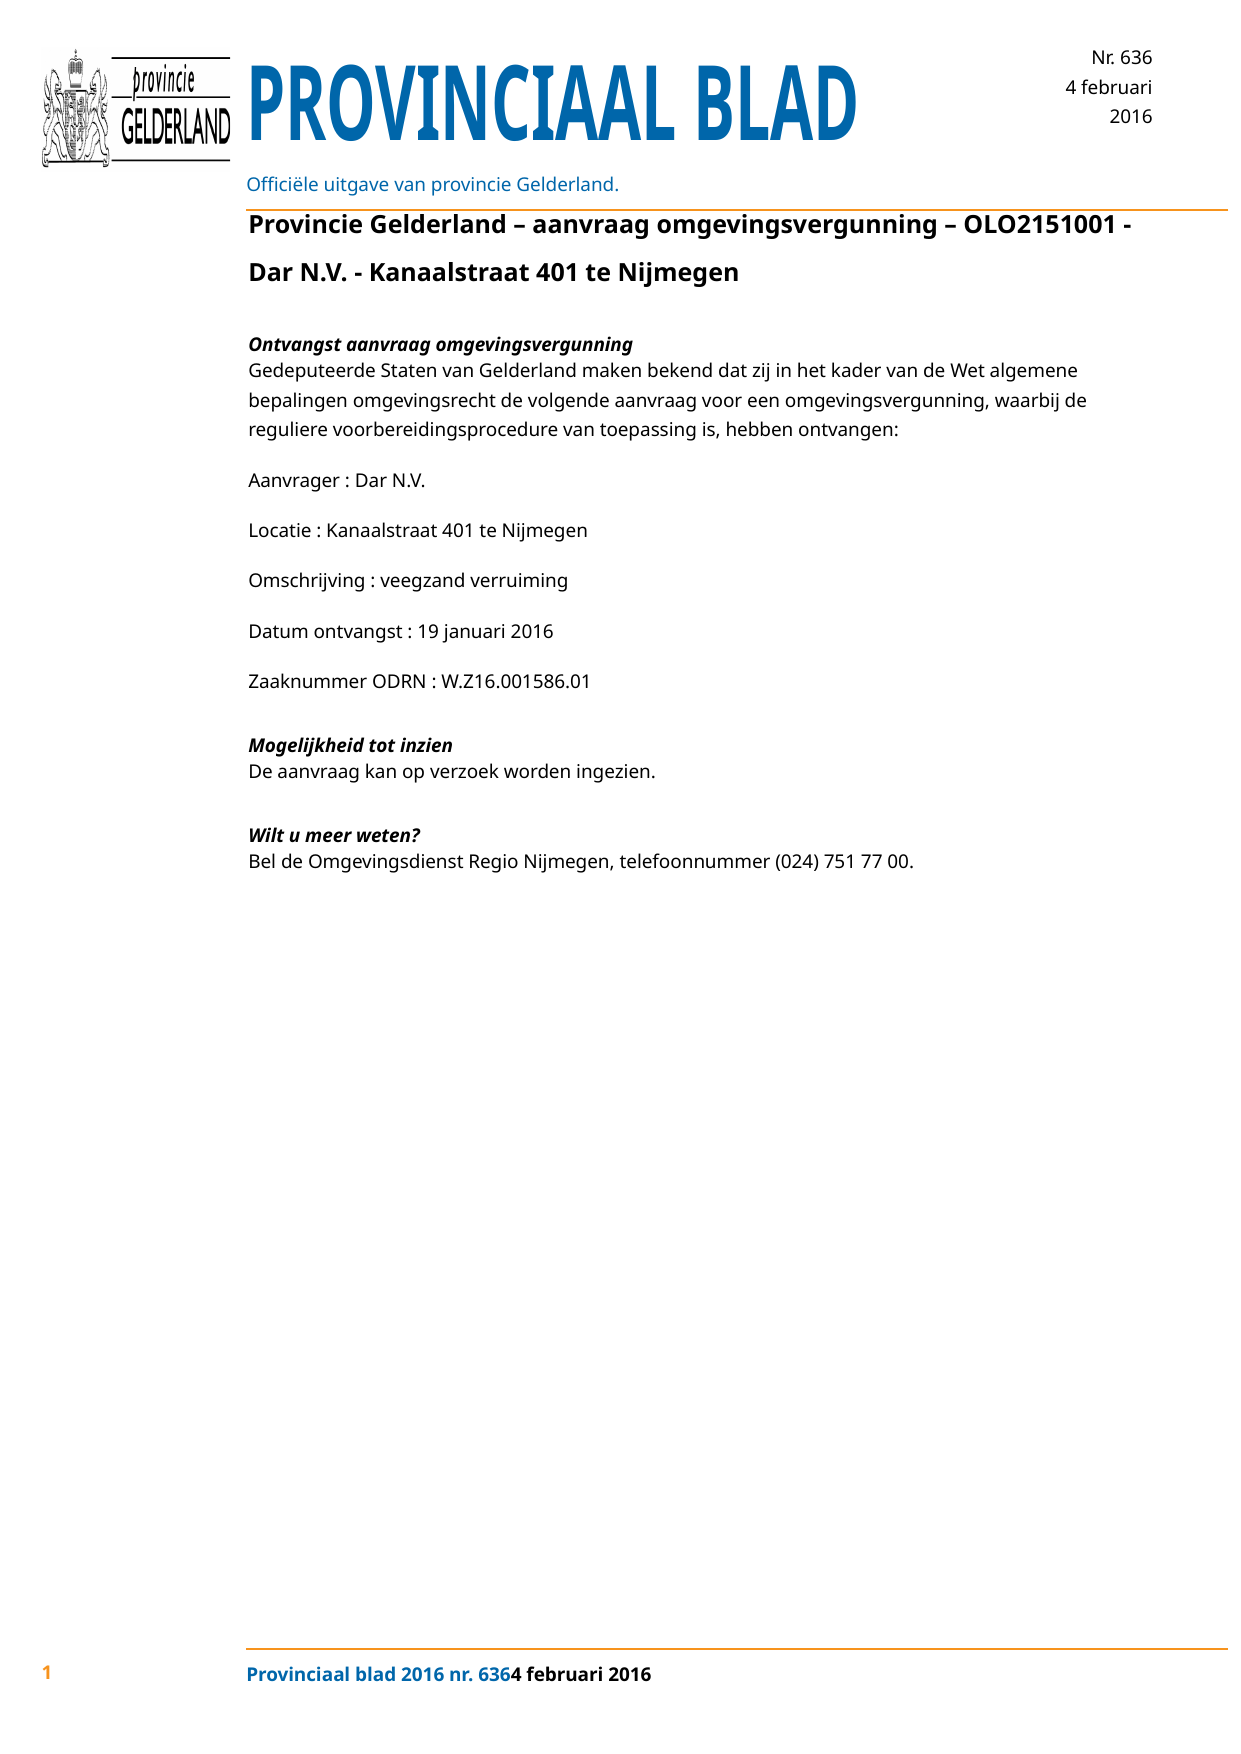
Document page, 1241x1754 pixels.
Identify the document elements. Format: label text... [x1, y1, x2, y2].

text Provincie Gelderland – aanvraag omgevingsvergunning – OLO2151001 - Dar N.V. - Kanaalstraat 401 te Nijmegen [248, 211, 1152, 288]
text Ontvangst aanvraag omgevingsvergunning [248, 331, 1152, 357]
text Mogelijkheid tot inzien [248, 732, 1152, 758]
text Aanvrager : Dar N.V. [248, 467, 1152, 492]
text Omschrijving : veegzand verruiming [248, 568, 1152, 593]
text De aanvraag kan op verzoek worden ingezien. [248, 758, 1152, 784]
text Datum ontvangst : 19 januari 2016 [248, 618, 1152, 644]
text Zaaknummer ODRN : W.Z16.001586.01 [248, 668, 1152, 694]
picture [41, 47, 231, 172]
text Wilt u meer weten? [248, 822, 1152, 848]
text Gedeputeerde Staten van Gelderland maken bekend dat zij in het kader van de Wet algemene bepalingen omgevingsrecht de volgende aanvraag voor een omgevingsvergunning, waarbij de reguliere voorbereidingsprocedure van toepassing is, hebben ontvangen: [248, 357, 1152, 442]
text Locatie : Kanaalstraat 401 te Nijmegen [248, 517, 1152, 543]
text Bel de Omgevingsdienst Regio Nijmegen, telefoonnummer (024) 751 77 00. [248, 848, 1152, 873]
